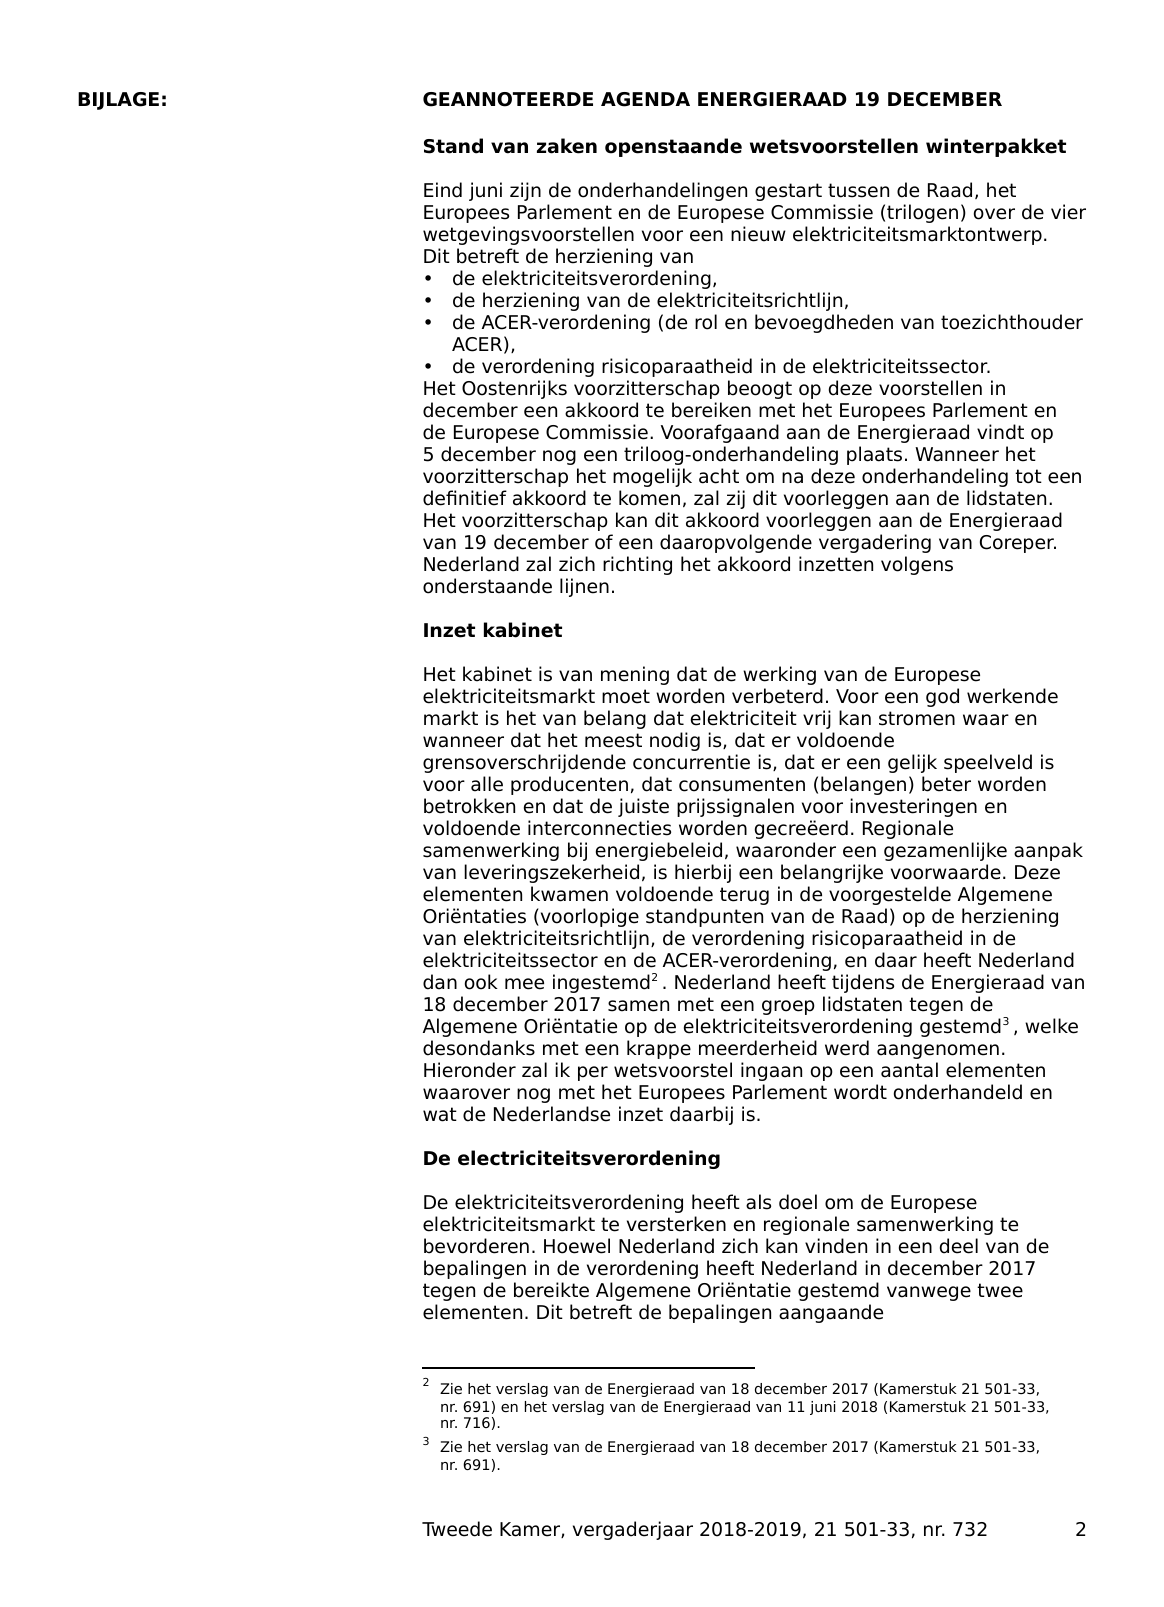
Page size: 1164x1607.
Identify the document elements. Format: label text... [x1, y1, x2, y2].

text Eind juni zijn de onderhandelingen gestart tussen de Raad, het Europees Parlement en de Europese Commissie (trilogen) over de vier wetgevingsvoorstellen voor een nieuw elektriciteitsmarktontwerp. [422, 180, 1087, 246]
subtitle De electriciteitsverordening [422, 1148, 1087, 1170]
text Zie het verslag van de Energieraad van 18 december 2017 (Kamerstuk 21 501-33, nr. 691). [422, 1435, 1087, 1474]
text De elektriciteitsverordening heeft als doel om de Europese elektriciteitsmarkt te versterken en regionale samenwerking te bevorderen. Hoewel Nederland zich kan vinden in een deel van de bepalingen in de verordening heeft Nederland in december 2017 tegen de bereikte Algemene Oriëntatie gestemd vanwege twee elementen. Dit betreft de bepalingen aangaande [422, 1192, 1087, 1324]
text Dit betreft de herziening van [422, 246, 1087, 268]
subtitle Stand van zaken openstaande wetsvoorstellen winterpakket [422, 136, 1087, 158]
text • de elektriciteitsverordening, [422, 268, 1087, 290]
subtitle Inzet kabinet [422, 620, 1087, 642]
text • de verordening risicoparaatheid in de elektriciteitssector. [422, 356, 1087, 378]
text • de herziening van de elektriciteitsrichtlijn, [422, 290, 1087, 312]
subtitle BIJLAGE: GEANNOTEERDE AGENDA ENERGIERAAD 19 DECEMBER [77, 89, 1087, 111]
text • de ACER-verordening (de rol en bevoegdheden van toezichthouder ACER), [422, 312, 1087, 356]
text Zie het verslag van de Energieraad van 18 december 2017 (Kamerstuk 21 501-33, nr. 691) en het verslag van de Energieraad van 11 juni 2018 (Kamerstuk 21 501-33, nr. 716). [422, 1377, 1087, 1432]
text Het Oostenrijks voorzitterschap beoogt op deze voorstellen in december een akkoord te bereiken met het Europees Parlement en de Europese Commissie. Voorafgaand aan de Energieraad vindt op 5 december nog een triloog-onderhandeling plaats. Wanneer het voorzitterschap het mogelijk acht om na deze onderhandeling tot een definitief akkoord te komen, zal zij dit voorleggen aan de lidstaten. Het voorzitterschap kan dit akkoord voorleggen aan de Energieraad van 19 december of een daaropvolgende vergadering van Coreper. Nederland zal zich richting het akkoord inzetten volgens onderstaande lijnen. [422, 378, 1087, 598]
text Het kabinet is van mening dat de werking van de Europese elektriciteitsmarkt moet worden verbeterd. Voor een god werkende markt is het van belang dat elektriciteit vrij kan stromen waar en wanneer dat het meest nodig is, dat er voldoende grensoverschrijdende concurrentie is, dat er een gelijk speelveld is voor alle producenten, dat consumenten (belangen) beter worden betrokken en dat de juiste prijssignalen voor investeringen en voldoende interconnecties worden gecreëerd. Regionale samenwerking bij energiebeleid, waaronder een gezamenlijke aanpak van leveringszekerheid, is hierbij een belangrijke voorwaarde. Deze elementen kwamen voldoende terug in de voorgestelde Algemene Oriëntaties (voorlopige standpunten van de Raad) op de herziening van elektriciteitsrichtlijn, de verordening risicoparaatheid in de elektriciteitssector en de ACER-verordening, en daar heeft Nederland dan ook mee ingestemd. Nederland heeft tijdens de Energieraad van 18 december 2017 samen met een groep lidstaten tegen de Algemene Oriëntatie op de elektriciteitsverordening gestemd, welke desondanks met een krappe meerderheid werd aangenomen. Hieronder zal ik per wetsvoorstel ingaan op een aantal elementen waarover nog met het Europees Parlement wordt onderhandeld en wat de Nederlandse inzet daarbij is. [422, 664, 1087, 1126]
